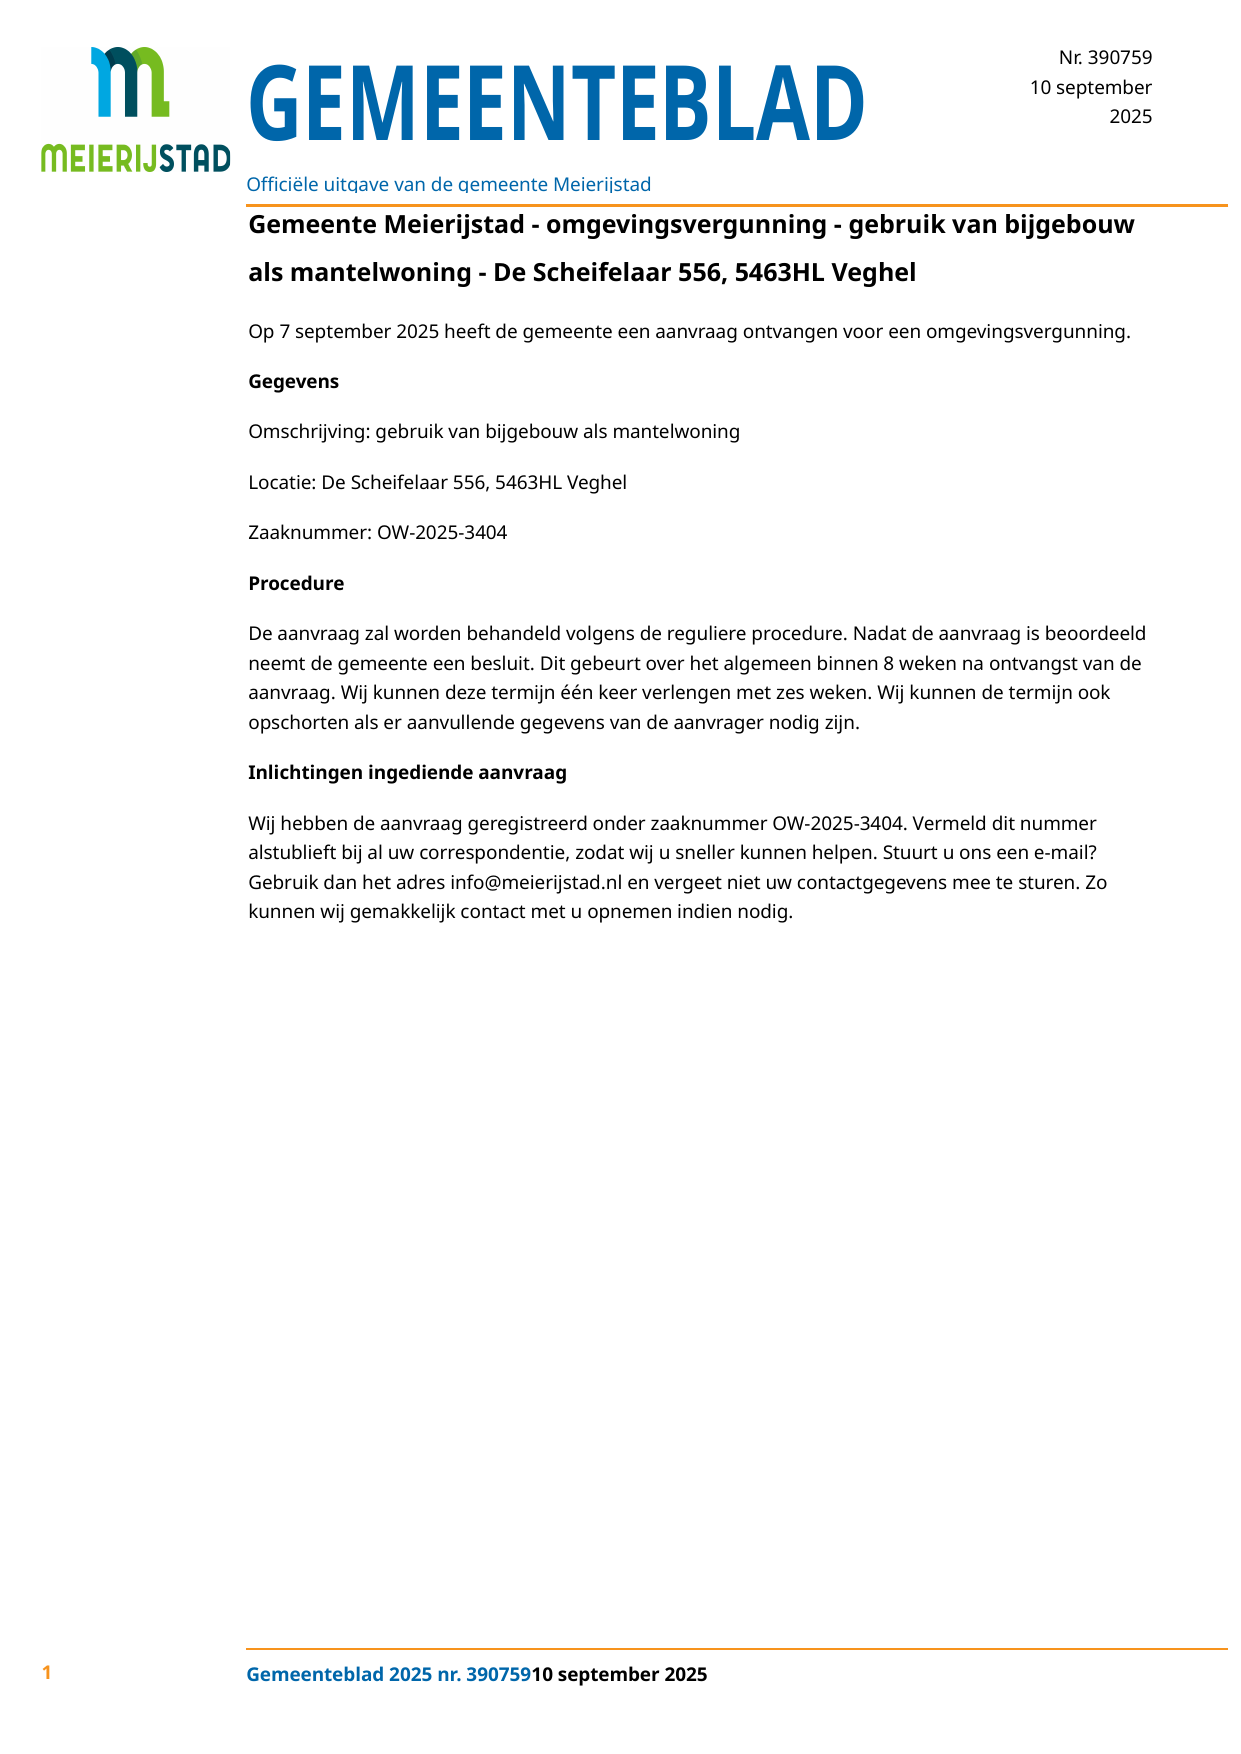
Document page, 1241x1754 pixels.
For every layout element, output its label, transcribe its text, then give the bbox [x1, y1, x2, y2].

text Gegevens [248, 368, 1152, 394]
text Procedure [248, 570, 1152, 596]
text Inlichtingen ingediende aanvraag [248, 759, 1152, 785]
text Zaaknummer: OW-2025-3404 [248, 519, 1152, 545]
picture [41, 47, 231, 172]
text De aanvraag zal worden behandeld volgens de reguliere procedure. Nadat de aanvraag is beoordeeld neemt de gemeente een besluit. Dit gebeurt over het algemeen binnen 8 weken na ontvangst van de aanvraag. Wij kunnen deze termijn één keer verlengen met zes weken. Wij kunnen de termijn ook opschorten als er aanvullende gegevens van de aanvrager nodig zijn. [248, 620, 1152, 735]
text Wij hebben de aanvraag geregistreerd onder zaaknummer OW-2025-3404. Vermeld dit nummer alstublieft bij al uw correspondentie, zodat wij u sneller kunnen helpen. Stuurt u ons een e-mail? Gebruik dan het adres info@meierijstad.nl en vergeet niet uw contactgegevens mee te sturen. Zo kunnen wij gemakkelijk contact met u opnemen indien nodig. [248, 810, 1152, 924]
text Op 7 september 2025 heeft de gemeente een aanvraag ontvangen voor een omgevingsvergunning. [248, 318, 1152, 344]
text Omschrijving: gebruik van bijgebouw als mantelwoning [248, 419, 1152, 444]
text Gemeente Meierijstad - omgevingsvergunning - gebruik van bijgebouw als mantelwoning - De Scheifelaar 556, 5463HL Veghel [248, 207, 1152, 288]
text Locatie: De Scheifelaar 556, 5463HL Veghel [248, 469, 1152, 495]
